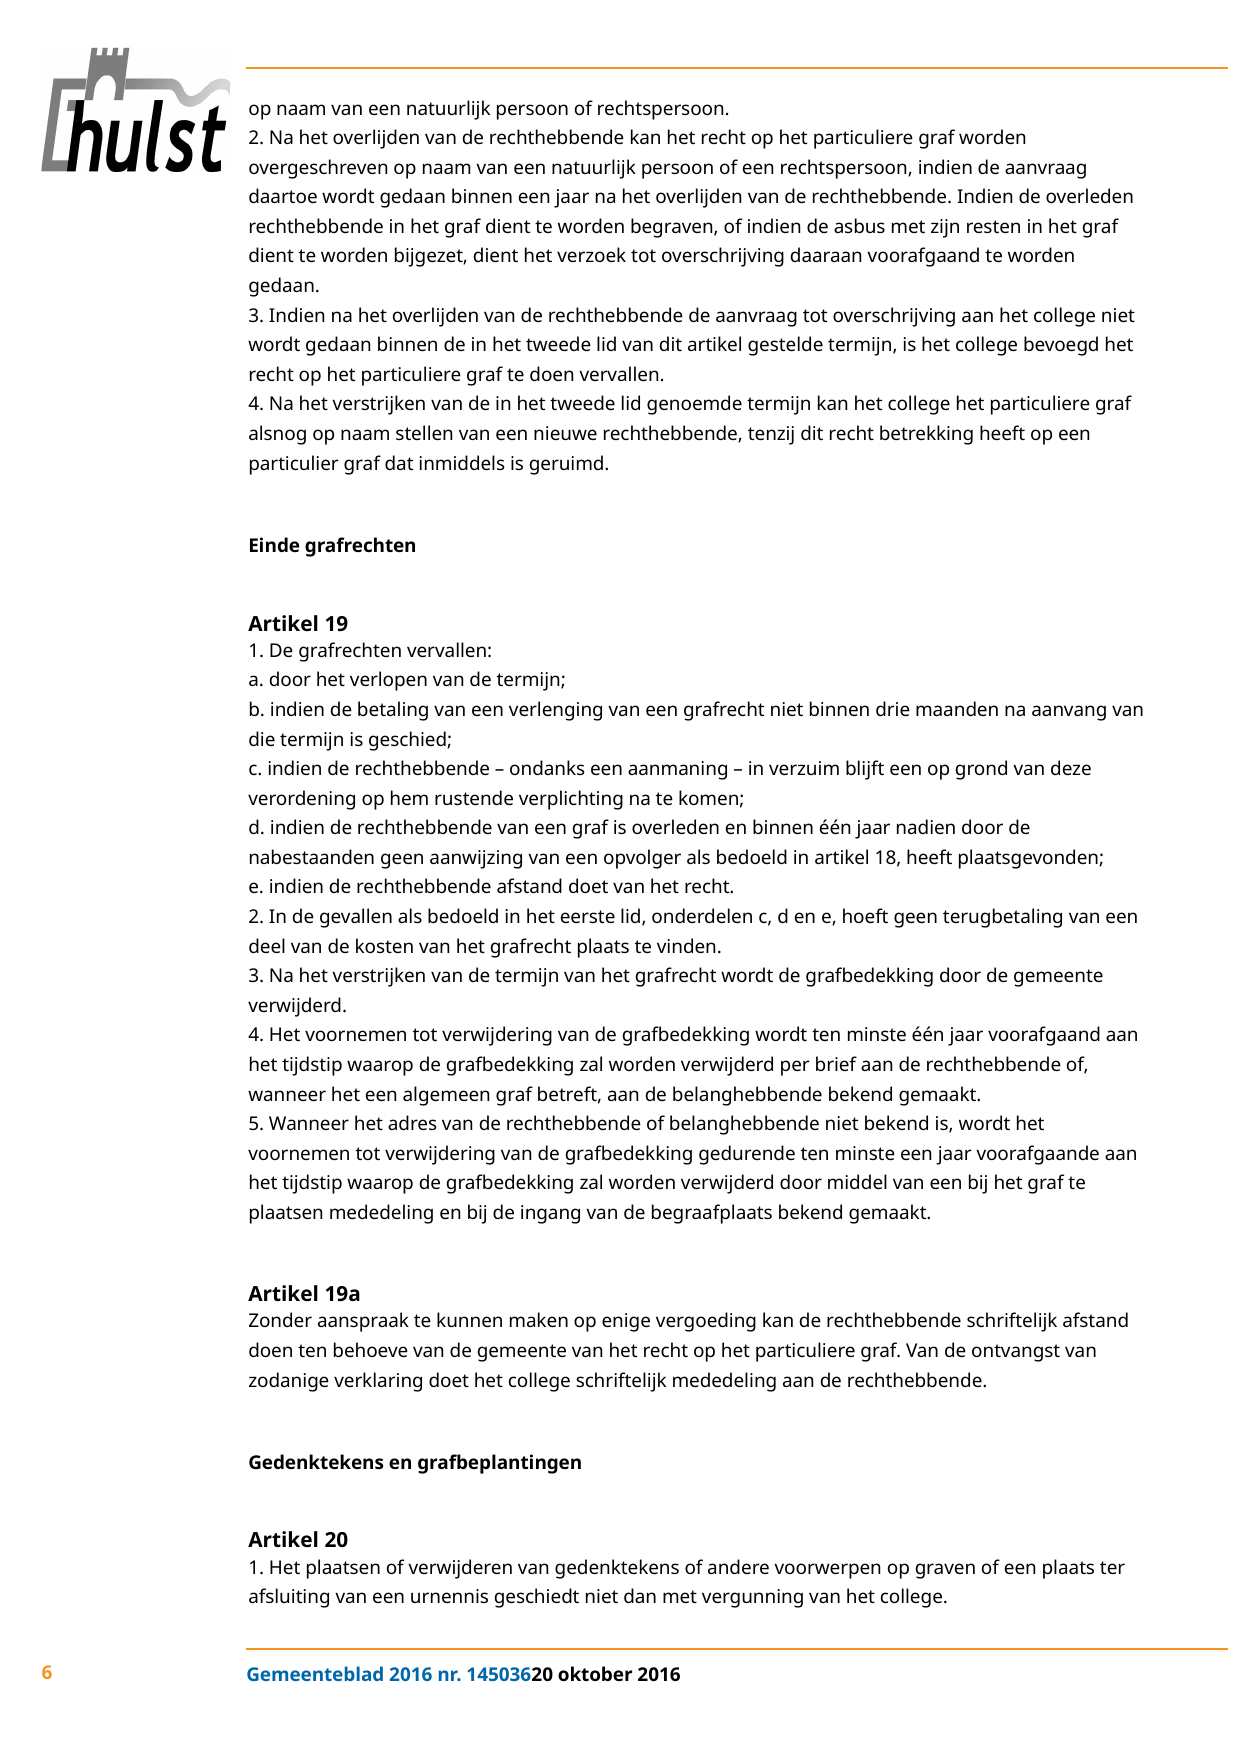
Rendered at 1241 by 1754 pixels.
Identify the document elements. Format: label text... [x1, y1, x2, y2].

text c. indien de rechthebbende – ondanks een aanmaning – in verzuim blijft een op grond van deze verordening op hem rustende verplichting na te komen; [248, 755, 1152, 811]
text 1. De grafrechten vervallen: [248, 637, 1152, 663]
text 3. Na het verstrijken van de termijn van het grafrecht wordt de grafbedekking door de gemeente verwijderd. [248, 962, 1152, 1018]
text 3. Indien na het overlijden van de rechthebbende de aanvraag tot overschrijving aan het college niet wordt gedaan binnen de in het tweede lid van dit artikel gestelde termijn, is het college bevoegd het recht op het particuliere graf te doen vervallen. [248, 302, 1152, 387]
picture [41, 47, 231, 172]
text op naam van een natuurlijk persoon of rechtspersoon. [248, 95, 1152, 121]
text Artikel 19 [248, 609, 1152, 637]
text 4. Na het verstrijken van de in het tweede lid genoemde termijn kan het college het particuliere graf alsnog op naam stellen van een nieuwe rechthebbende, tenzij dit recht betrekking heeft op een particulier graf dat inmiddels is geruimd. [248, 391, 1152, 476]
text a. door het verlopen van de termijn; [248, 667, 1152, 692]
text Artikel 20 [248, 1526, 1152, 1554]
text 5. Wanneer het adres van de rechthebbende of belanghebbende niet bekend is, wordt het voornemen tot verwijdering van de grafbedekking gedurende ten minste een jaar voorafgaande aan het tijdstip waarop de grafbedekking zal worden verwijderd door middel van een bij het graf te plaatsen mededeling en bij de ingang van de begraafplaats bekend gemaakt. [248, 1110, 1152, 1225]
text Artikel 19a [248, 1279, 1152, 1308]
text Zonder aanspraak te kunnen maken op enige vergoeding kan de rechthebbende schriftelijk afstand doen ten behoeve van de gemeente van het recht op het particuliere graf. Van de ontvangst van zodanige verklaring doet het college schriftelijk mededeling aan de rechthebbende. [248, 1308, 1152, 1392]
text 2. In de gevallen als bedoeld in het eerste lid, onderdelen c, d en e, hoeft geen terugbetaling van een deel van de kosten van het grafrecht plaats te vinden. [248, 903, 1152, 959]
text 2. Na het overlijden van de rechthebbende kan het recht op het particuliere graf worden overgeschreven op naam van een natuurlijk persoon of een rechtspersoon, indien de aanvraag daartoe wordt gedaan binnen een jaar na het overlijden van de rechthebbende. Indien de overleden rechthebbende in het graf dient te worden begraven, of indien de asbus met zijn resten in het graf dient te worden bijgezet, dient het verzoek tot overschrijving daaraan voorafgaand te worden gedaan. [248, 124, 1152, 298]
text d. indien de rechthebbende van een graf is overleden en binnen één jaar nadien door de nabestaanden geen aanwijzing van een opvolger als bedoeld in artikel 18, heeft plaatsgevonden; [248, 814, 1152, 870]
text e. indien de rechthebbende afstand doet van het recht. [248, 874, 1152, 899]
text 4. Het voornemen tot verwijdering van de grafbedekking wordt ten minste één jaar voorafgaand aan het tijdstip waarop de grafbedekking zal worden verwijderd per brief aan de rechthebbende of, wanneer het een algemeen graf betreft, aan de belanghebbende bekend gemaakt. [248, 1022, 1152, 1107]
text 1. Het plaatsen of verwijderen van gedenktekens of andere voorwerpen op graven of een plaats ter afsluiting van een urnennis geschiedt niet dan met vergunning van het college. [248, 1554, 1152, 1609]
text Einde grafrechten [248, 530, 1152, 558]
text Gedenktekens en grafbeplantingen [248, 1447, 1152, 1475]
text b. indien de betaling van een verlenging van een grafrecht niet binnen drie maanden na aanvang van die termijn is geschied; [248, 696, 1152, 752]
